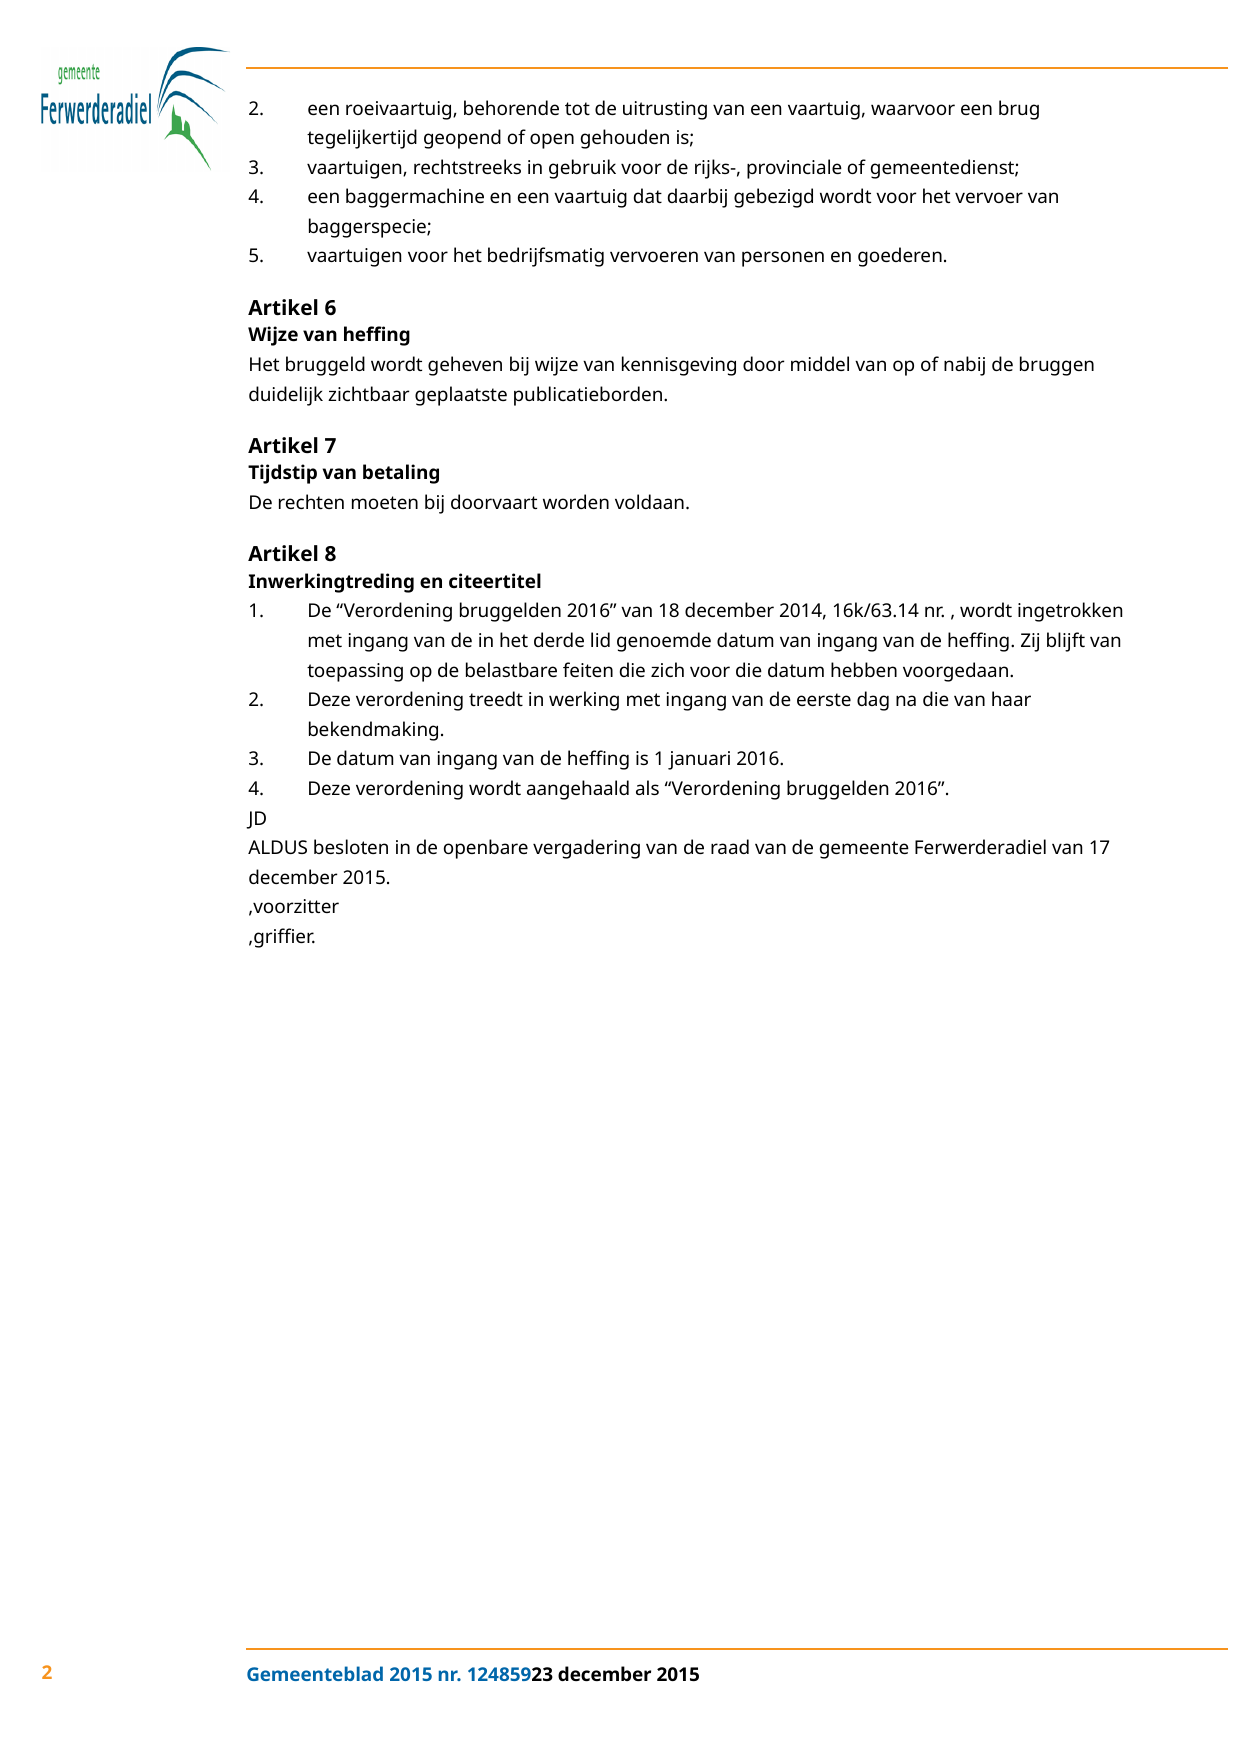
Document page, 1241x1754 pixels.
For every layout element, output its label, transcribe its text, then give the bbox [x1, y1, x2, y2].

picture [41, 47, 231, 172]
list De datum van ingang van de heffing is 1 januari 2016. [248, 746, 1152, 771]
list een roeivaartuig, behorende tot de uitrusting van een vaartuig, waarvoor een brug tegelijkertijd geopend of open gehouden is; [248, 95, 1152, 150]
text Inwerkingtreding en citeertitel [248, 568, 1152, 594]
text De rechten moeten bij doorvaart worden voldaan. [248, 489, 1152, 515]
text JD [248, 805, 1152, 830]
list Deze verordening treedt in werking met ingang van de eerste dag na die van haar bekendmaking. [248, 686, 1152, 742]
text Tijdstip van betaling [248, 459, 1152, 485]
text Artikel 6 [248, 293, 1152, 322]
text ALDUS besloten in de openbare vergadering van de raad van de gemeente Ferwerderadiel van 17 december 2015. [248, 834, 1152, 889]
text ,voorzitter [248, 893, 1152, 919]
list vaartuigen, rechtstreeks in gebruik voor de rijks-, provinciale of gemeentedienst; [248, 154, 1152, 180]
text Artikel 7 [248, 431, 1152, 459]
text Artikel 8 [248, 539, 1152, 568]
list De “Verordening bruggelden 2016” van 18 december 2014, 16k/63.14 nr. , wordt ingetrokken met ingang van de in het derde lid genoemde datum van ingang van de heffing. Zij blijft van toepassing op de belastbare feiten die zich voor die datum hebben voorgedaan. [248, 598, 1152, 682]
list Deze verordening wordt aangehaald als “Verordening bruggelden 2016”. [248, 775, 1152, 801]
text Wijze van heffing [248, 322, 1152, 347]
text Het bruggeld wordt geheven bij wijze van kennisgeving door middel van op of nabij de bruggen duidelijk zichtbaar geplaatste publicatieborden. [248, 351, 1152, 406]
list een baggermachine en een vaartuig dat daarbij gebezigd wordt voor het vervoer van baggerspecie; [248, 183, 1152, 239]
text ,griffier. [248, 923, 1152, 949]
list vaartuigen voor het bedrijfsmatig vervoeren van personen en goederen. [248, 243, 1152, 268]
